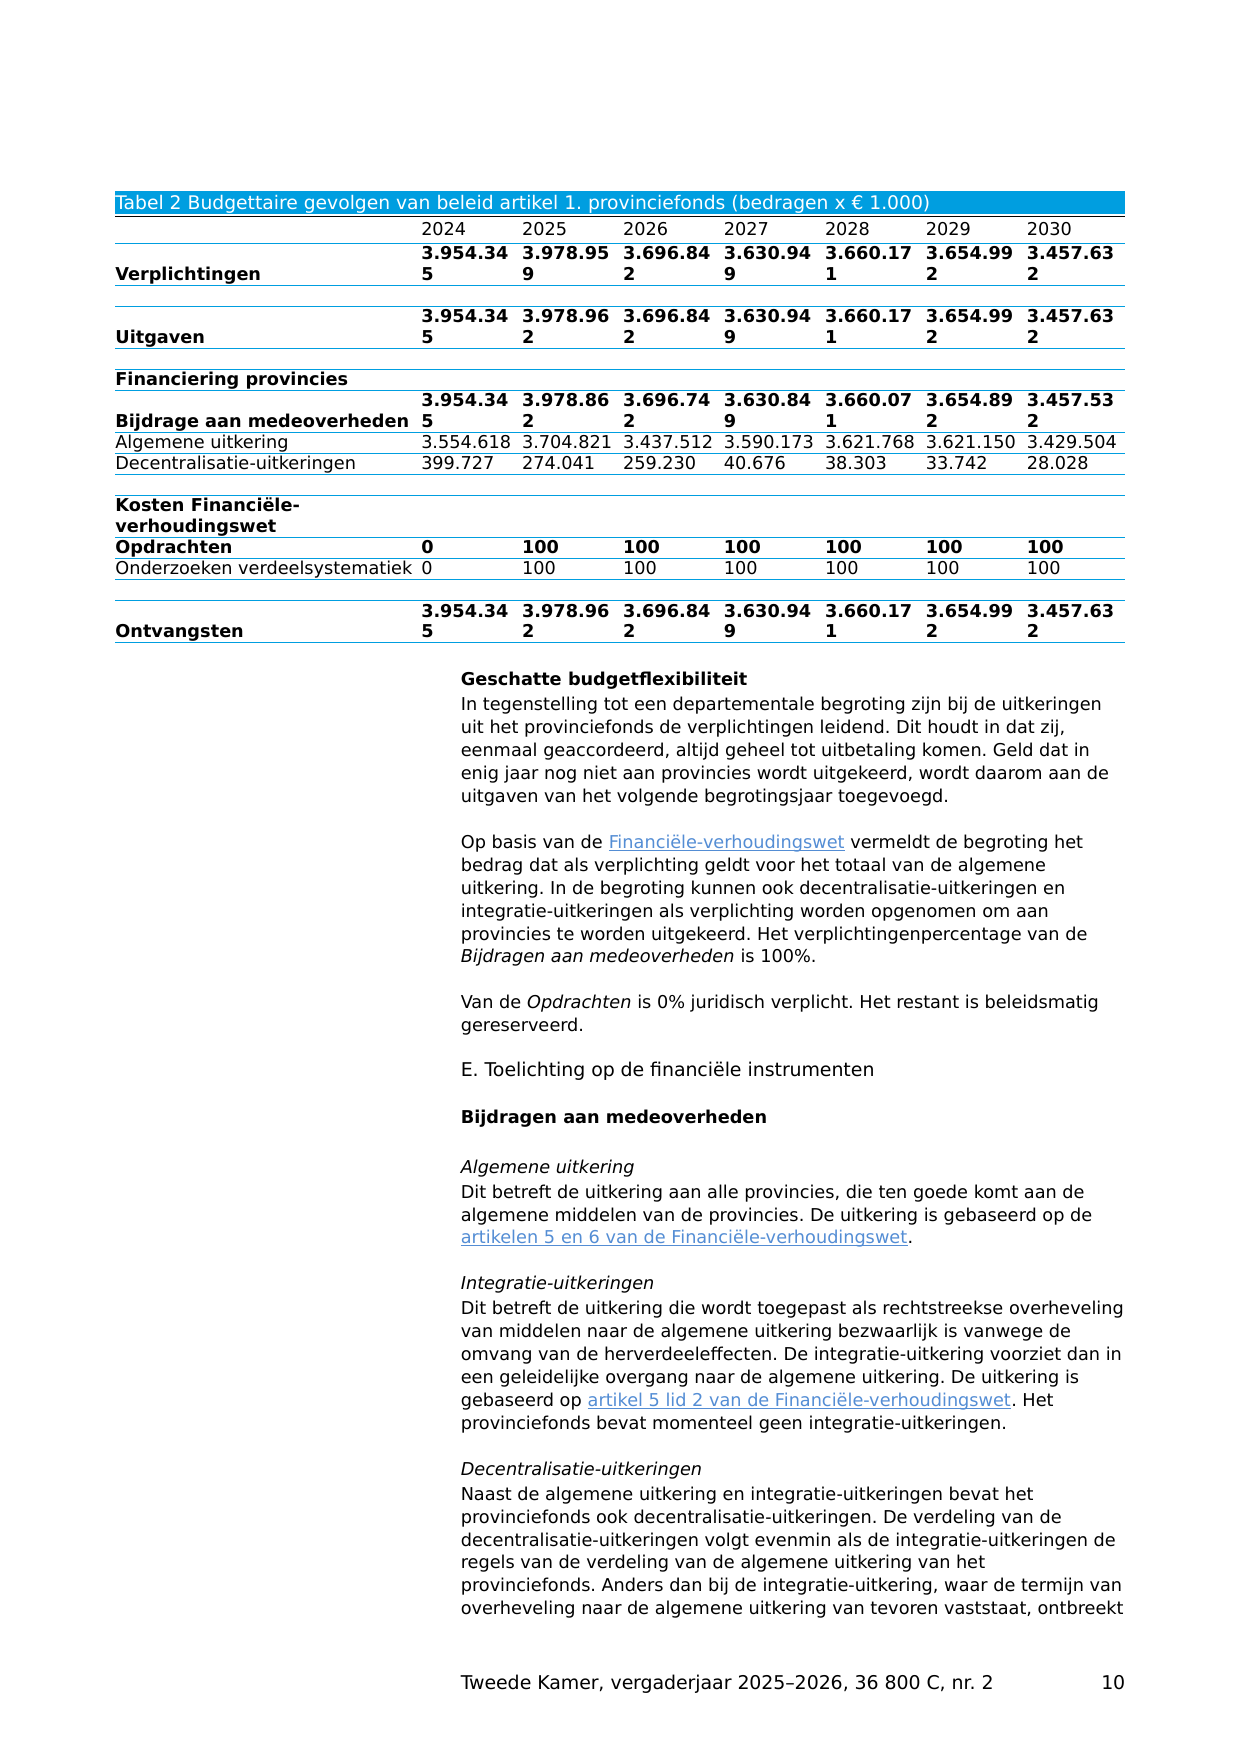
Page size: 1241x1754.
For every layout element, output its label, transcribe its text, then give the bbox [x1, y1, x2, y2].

table_cell 3.704.821 [519, 433, 620, 453]
table_cell [519, 475, 620, 495]
table_cell Algemene uitkering [115, 433, 418, 453]
table_cell [620, 349, 721, 368]
table_cell [115, 349, 418, 368]
text Dit betreft de uitkering die wordt toegepast als rechtstreekse overheveling van middelen naar de algemene uitkering bezwaarlijk is vanwege de omvang van de herverdeeleffecten. De integratie-uitkering voorziet dan in een geleidelijke overgang naar de algemene uitkering. De uitkering is gebaseerd op artikel 5 lid 2 van de Financiële-verhoudingswet. Het provinciefonds bevat momenteel geen integratie-uitkeringen. [461, 1296, 1125, 1434]
table_cell [1024, 496, 1125, 537]
text Geschatte budgetflexibiliteit [461, 667, 1125, 690]
table_cell 3.660.071 [822, 391, 923, 431]
table_cell 40.676 [721, 454, 822, 474]
table_cell Onderzoeken verdeelsystematiek [115, 559, 418, 579]
table_cell 100 [1024, 538, 1125, 558]
table_cell 3.457.632 [1024, 307, 1125, 347]
table_cell 3.457.632 [1024, 601, 1125, 642]
table_cell 3.696.742 [620, 391, 721, 431]
table_cell 100 [822, 559, 923, 579]
table_cell 100 [1024, 559, 1125, 579]
table_cell [923, 349, 1024, 368]
title E. Toelichting op de financiële instrumenten [461, 1059, 1125, 1081]
table_cell [721, 349, 822, 368]
table_cell [923, 370, 1024, 390]
table_cell 3.654.992 [923, 601, 1024, 642]
table_cell 3.630.949 [721, 244, 822, 284]
table_cell [620, 475, 721, 495]
table_cell [721, 475, 822, 495]
table_cell [418, 286, 519, 306]
table_cell [418, 349, 519, 368]
table_cell 3.654.992 [923, 244, 1024, 284]
table_cell [418, 496, 519, 537]
table_cell [721, 286, 822, 306]
table_cell 3.978.862 [519, 391, 620, 431]
table_cell Decentralisatie-uitkeringen [115, 454, 418, 474]
table_cell 3.696.842 [620, 307, 721, 347]
table_cell [519, 496, 620, 537]
table_cell 28.028 [1024, 454, 1125, 474]
table_cell 2030 [1024, 217, 1125, 243]
table_cell [115, 217, 418, 243]
table_cell Financiering provincies [115, 370, 418, 390]
text Dit betreft de uitkering aan alle provincies, die ten goede komt aan de algemene middelen van de provincies. De uitkering is gebaseerd op de artikelen 5 en 6 van de Financiële-verhoudingswet. [461, 1180, 1125, 1248]
table_cell [721, 370, 822, 390]
table_cell 38.303 [822, 454, 923, 474]
table_cell 0 [418, 559, 519, 579]
table_cell 3.954.345 [418, 307, 519, 347]
table_cell 100 [923, 538, 1024, 558]
table_cell 274.041 [519, 454, 620, 474]
table_cell 3.696.842 [620, 244, 721, 284]
table_cell 3.554.618 [418, 433, 519, 453]
table_cell [115, 286, 418, 306]
table_cell [519, 349, 620, 368]
table_cell [923, 496, 1024, 537]
table_cell [822, 349, 923, 368]
table_cell 3.954.345 [418, 244, 519, 284]
table_cell 3.590.173 [721, 433, 822, 453]
table_cell [418, 580, 519, 600]
text In tegenstelling tot een departementale begroting zijn bij de uitkeringen uit het provinciefonds de verplichtingen leidend. Dit houdt in dat zij, eenmaal geaccordeerd, altijd geheel tot uitbetaling komen. Geld dat in enig jaar nog niet aan provincies wordt uitgekeerd, wordt daarom aan de uitgaven van het volgende begrotingsjaar toegevoegd. [461, 692, 1125, 807]
table_cell 2026 [620, 217, 721, 243]
table_cell [519, 370, 620, 390]
table_cell Verplichtingen [115, 244, 418, 284]
text Op basis van de Financiële-verhoudingswet vermeldt de begroting het bedrag dat als verplichting geldt voor het totaal van de algemene uitkering. In de begroting kunnen ook decentralisatie-uitkeringen en integratie-uitkeringen als verplichting worden opgenomen om aan provincies te worden uitgekeerd. Het verplichtingenpercentage van de Bijdragen aan medeoverheden is 100%. [461, 830, 1125, 967]
table_cell 3.978.962 [519, 307, 620, 347]
table_cell 2029 [923, 217, 1024, 243]
table_cell Ontvangsten [115, 601, 418, 642]
table_cell 3.630.949 [721, 601, 822, 642]
text Integratie-uitkeringen [461, 1271, 1125, 1294]
table_cell 3.457.632 [1024, 244, 1125, 284]
table_cell Bijdrage aan medeoverheden [115, 391, 418, 431]
table_cell 2027 [721, 217, 822, 243]
table_cell 33.742 [923, 454, 1024, 474]
table_cell 3.630.949 [721, 307, 822, 347]
table_cell [1024, 286, 1125, 306]
table_cell 3.660.171 [822, 307, 923, 347]
table_cell 2025 [519, 217, 620, 243]
table_cell [418, 475, 519, 495]
table_cell [418, 370, 519, 390]
table_cell 100 [620, 559, 721, 579]
table_cell 3.429.504 [1024, 433, 1125, 453]
table_cell [822, 580, 923, 600]
table_cell 100 [923, 559, 1024, 579]
table_cell Opdrachten [115, 538, 418, 558]
table_cell [822, 286, 923, 306]
text Bijdragen aan medeoverheden [461, 1105, 1125, 1128]
table_cell [519, 580, 620, 600]
table_cell 3.654.892 [923, 391, 1024, 431]
text Van de Opdrachten is 0% juridisch verplicht. Het restant is beleidsmatig gereserveerd. [461, 990, 1125, 1036]
text Algemene uitkering [461, 1155, 1125, 1178]
table_cell [1024, 475, 1125, 495]
table_cell [115, 475, 418, 495]
table_cell [1024, 580, 1125, 600]
table_cell 2028 [822, 217, 923, 243]
table_cell 3.457.532 [1024, 391, 1125, 431]
table_cell 3.621.768 [822, 433, 923, 453]
table_cell 3.630.849 [721, 391, 822, 431]
table_cell Kosten Financiële-verhoudingswet [115, 496, 418, 537]
table_cell 2024 [418, 217, 519, 243]
table_cell [822, 370, 923, 390]
table_cell [923, 286, 1024, 306]
table_cell [115, 580, 418, 600]
text Decentralisatie-uitkeringen [461, 1457, 1125, 1480]
table_cell 3.696.842 [620, 601, 721, 642]
table_cell [721, 580, 822, 600]
table_cell [620, 580, 721, 600]
table_cell 3.954.345 [418, 391, 519, 431]
table_cell [1024, 370, 1125, 390]
table_cell 259.230 [620, 454, 721, 474]
table_cell 100 [822, 538, 923, 558]
table_cell 100 [620, 538, 721, 558]
table_cell 399.727 [418, 454, 519, 474]
table_cell 100 [721, 559, 822, 579]
table_cell 3.954.345 [418, 601, 519, 642]
table_cell 3.654.992 [923, 307, 1024, 347]
table_cell 0 [418, 538, 519, 558]
table_cell [923, 475, 1024, 495]
table_cell [721, 496, 822, 537]
table_cell [923, 580, 1024, 600]
table_cell 3.660.171 [822, 601, 923, 642]
table_cell Uitgaven [115, 307, 418, 347]
table_cell 3.437.512 [620, 433, 721, 453]
table_cell [620, 286, 721, 306]
table_cell 3.978.959 [519, 244, 620, 284]
table_cell [822, 496, 923, 537]
table_cell [822, 475, 923, 495]
table_cell 3.621.150 [923, 433, 1024, 453]
table_cell 100 [519, 538, 620, 558]
table_cell 3.978.962 [519, 601, 620, 642]
table_cell [519, 286, 620, 306]
table_cell [620, 496, 721, 537]
table_cell [620, 370, 721, 390]
text Naast de algemene uitkering en integratie-uitkeringen bevat het provinciefonds ook decentralisatie-uitkeringen. De verdeling van de decentralisatie-uitkeringen volgt evenmin als de integratie-uitkeringen de regels van de verdeling van de algemene uitkering van het provinciefonds. Anders dan bij de integratie-uitkering, waar de termijn van overheveling naar de algemene uitkering van tevoren vaststaat, ontbreekt [461, 1482, 1125, 1619]
table_cell [1024, 349, 1125, 368]
table_cell 3.660.171 [822, 244, 923, 284]
table_cell 100 [519, 559, 620, 579]
table_cell 100 [721, 538, 822, 558]
